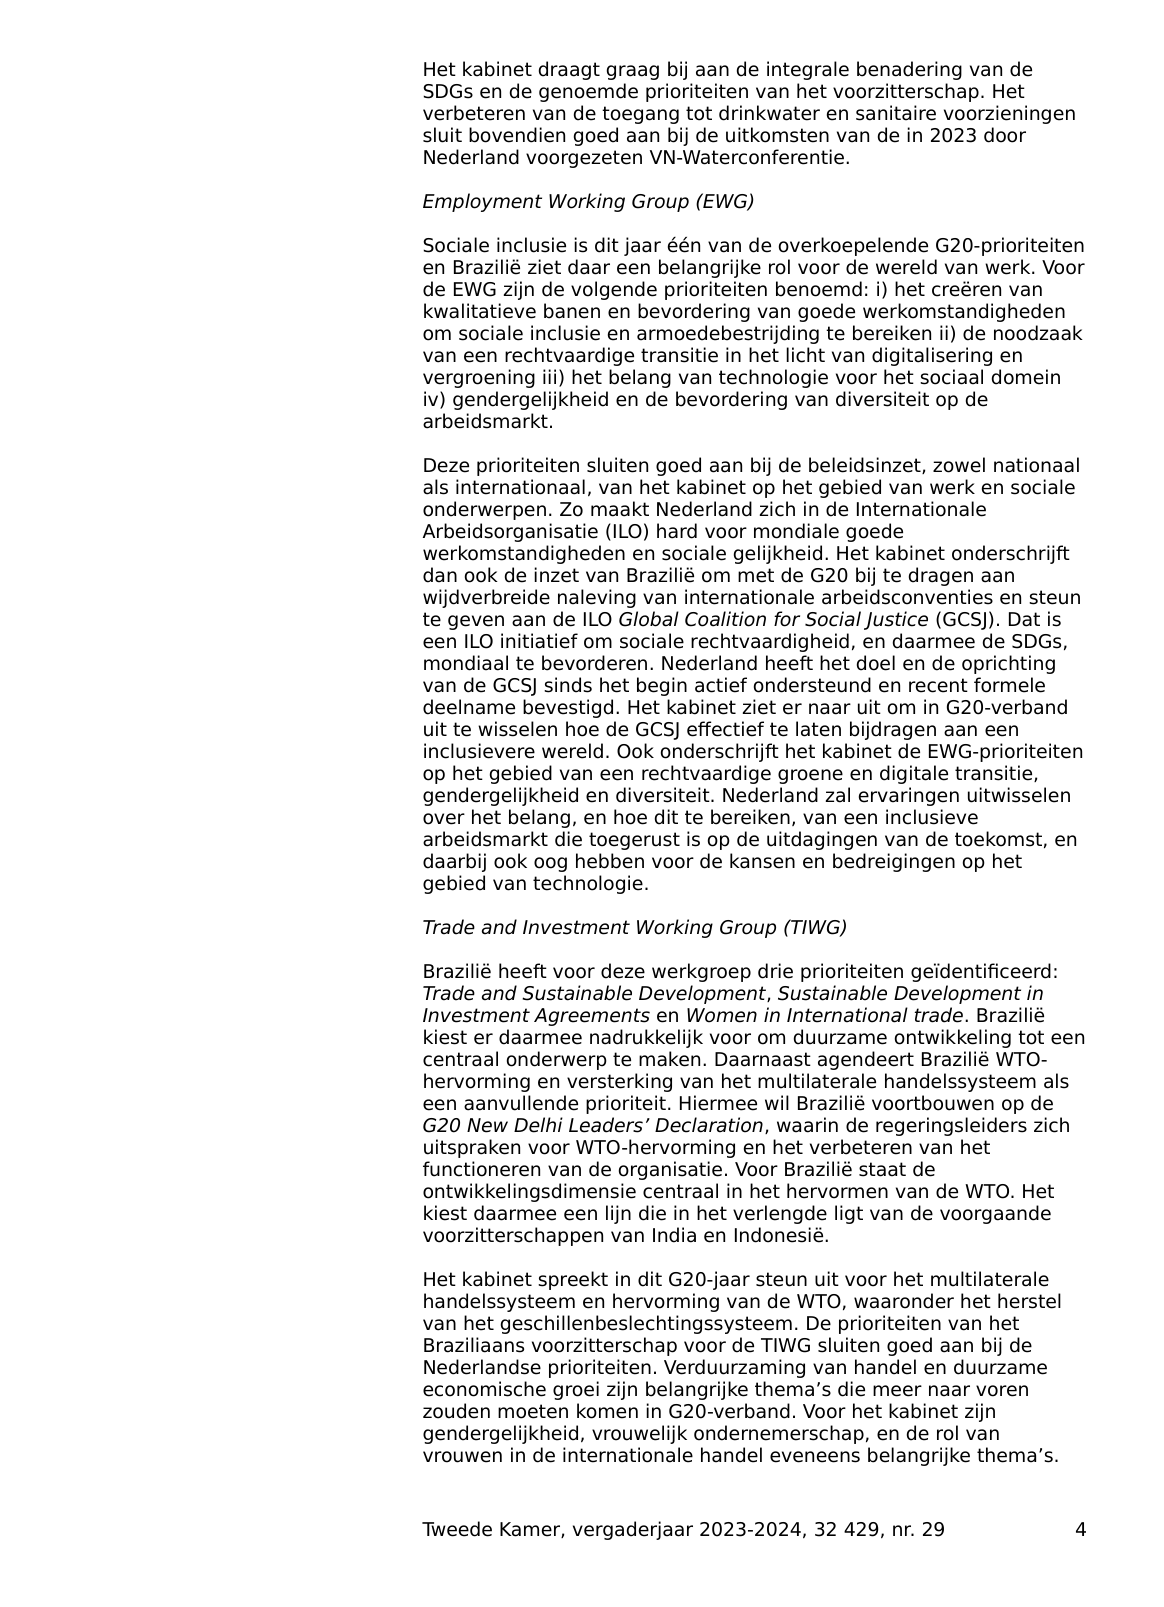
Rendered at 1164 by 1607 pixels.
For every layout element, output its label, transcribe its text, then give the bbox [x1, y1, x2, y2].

subtitle Employment Working Group (EWG) [422, 191, 1087, 213]
text Sociale inclusie is dit jaar één van de overkoepelende G20-prioriteiten en Brazilië ziet daar een belangrijke rol voor de wereld van werk. Voor de EWG zijn de volgende prioriteiten benoemd: i) het creëren van kwalitatieve banen en bevordering van goede werkomstandigheden om sociale inclusie en armoedebestrijding te bereiken ii) de noodzaak van een rechtvaardige transitie in het licht van digitalisering en vergroening iii) het belang van technologie voor het sociaal domein iv) gendergelijkheid en de bevordering van diversiteit op de arbeidsmarkt. [422, 235, 1087, 433]
text Brazilië heeft voor deze werkgroep drie prioriteiten geïdentificeerd: Trade and Sustainable Development, Sustainable Development in Investment Agreements en Women in International trade. Brazilië kiest er daarmee nadrukkelijk voor om duurzame ontwikkeling tot een centraal onderwerp te maken. Daarnaast agendeert Brazilië WTO-hervorming en versterking van het multilaterale handelssysteem als een aanvullende prioriteit. Hiermee wil Brazilië voortbouwen op de G20 New Delhi Leaders’ Declaration, waarin de regeringsleiders zich uitspraken voor WTO-hervorming en het verbeteren van het functioneren van de organisatie. Voor Brazilië staat de ontwikkelingsdimensie centraal in het hervormen van de WTO. Het kiest daarmee een lijn die in het verlengde ligt van de voorgaande voorzitterschappen van India en Indonesië. [422, 961, 1087, 1247]
subtitle Trade and Investment Working Group (TIWG) [422, 917, 1087, 939]
text Deze prioriteiten sluiten goed aan bij de beleidsinzet, zowel nationaal als internationaal, van het kabinet op het gebied van werk en sociale onderwerpen. Zo maakt Nederland zich in de Internationale Arbeidsorganisatie (ILO) hard voor mondiale goede werkomstandigheden en sociale gelijkheid. Het kabinet onderschrijft dan ook de inzet van Brazilië om met de G20 bij te dragen aan wijdverbreide naleving van internationale arbeidsconventies en steun te geven aan de ILO Global Coalition for Social Justice (GCSJ). Dat is een ILO initiatief om sociale rechtvaardigheid, en daarmee de SDGs, mondiaal te bevorderen. Nederland heeft het doel en de oprichting van de GCSJ sinds het begin actief ondersteund en recent formele deelname bevestigd. Het kabinet ziet er naar uit om in G20-verband uit te wisselen hoe de GCSJ effectief te laten bijdragen aan een inclusievere wereld. Ook onderschrijft het kabinet de EWG-prioriteiten op het gebied van een rechtvaardige groene en digitale transitie, gendergelijkheid en diversiteit. Nederland zal ervaringen uitwisselen over het belang, en hoe dit te bereiken, van een inclusieve arbeidsmarkt die toegerust is op de uitdagingen van de toekomst, en daarbij ook oog hebben voor de kansen en bedreigingen op het gebied van technologie. [422, 455, 1087, 895]
text Het kabinet draagt graag bij aan de integrale benadering van de SDGs en de genoemde prioriteiten van het voorzitterschap. Het verbeteren van de toegang tot drinkwater en sanitaire voorzieningen sluit bovendien goed aan bij de uitkomsten van de in 2023 door Nederland voorgezeten VN-Waterconferentie. [422, 59, 1087, 169]
text Het kabinet spreekt in dit G20-jaar steun uit voor het multilaterale handelssysteem en hervorming van de WTO, waaronder het herstel van het geschillenbeslechtingssysteem. De prioriteiten van het Braziliaans voorzitterschap voor de TIWG sluiten goed aan bij de Nederlandse prioriteiten. Verduurzaming van handel en duurzame economische groei zijn belangrijke thema’s die meer naar voren zouden moeten komen in G20-verband. Voor het kabinet zijn gendergelijkheid, vrouwelijk ondernemerschap, en de rol van vrouwen in de internationale handel eveneens belangrijke thema’s. [422, 1269, 1087, 1467]
